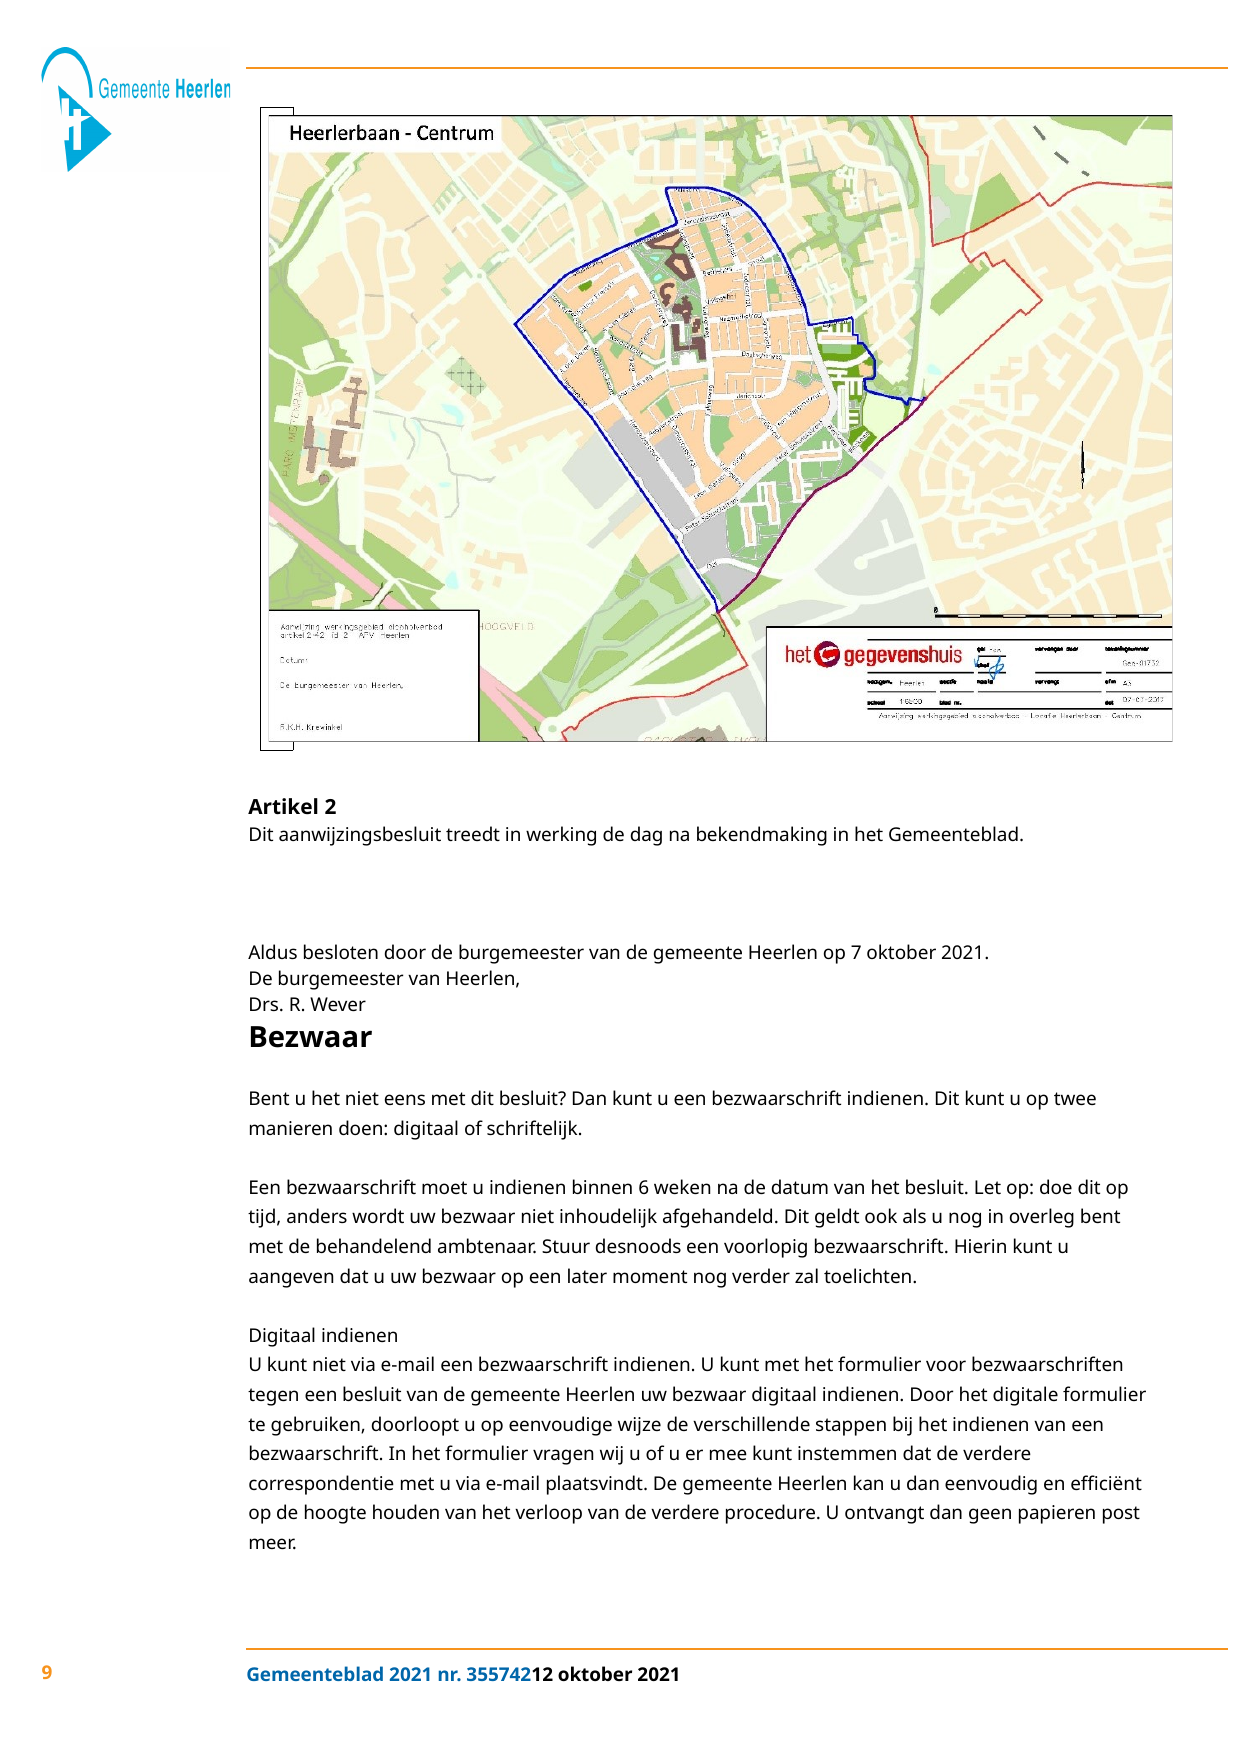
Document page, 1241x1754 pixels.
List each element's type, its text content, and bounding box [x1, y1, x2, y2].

text Aldus besloten door de burgemeester van de gemeente Heerlen op 7 oktober 2021. [248, 939, 1152, 965]
text Bent u het niet eens met dit besluit? Dan kunt u een bezwaarschrift indienen. Dit kunt u op twee manieren doen: digitaal of schriftelijk. [248, 1085, 1152, 1141]
text Digitaal indienen [248, 1322, 1152, 1348]
text U kunt niet via e-mail een bezwaarschrift indienen. U kunt met het formulier voor bezwaarschriften tegen een besluit van de gemeente Heerlen uw bezwaar digitaal indienen. Door het digitale formulier te gebruiken, doorloopt u op eenvoudige wijze de verschillende stappen bij het indienen van een bezwaarschrift. In het formulier vragen wij u of u er mee kunt instemmen dat de verdere correspondentie met u via e-mail plaatsvindt. De gemeente Heerlen kan u dan eenvoudig en efficiënt op de hoogte houden van het verloop van de verdere procedure. U ontvangt dan geen papieren post meer. [248, 1352, 1152, 1555]
text Bezwaar [248, 1016, 1152, 1056]
text Een bezwaarschrift moet u indienen binnen 6 weken na de datum van het besluit. Let op: doe dit op tijd, anders wordt uw bezwaar niet inhoudelijk afgehandeld. Dit geldt ook als u nog in overleg bent met de behandelend ambtenaar. Stuur desnoods een voorlopig bezwaarschrift. Hierin kunt u aangeven dat u uw bezwaar op een later moment nog verder zal toelichten. [248, 1174, 1152, 1288]
picture [41, 47, 59, 70]
text De burgemeester van Heerlen, [248, 965, 1152, 991]
picture [268, 115, 1173, 742]
text Artikel 2 [248, 792, 1152, 821]
picture [41, 47, 231, 172]
text Dit aanwijzingsbesluit treedt in werking de dag na bekendmaking in het Gemeenteblad. [248, 821, 1152, 847]
text Drs. R. Wever [248, 991, 1152, 1016]
